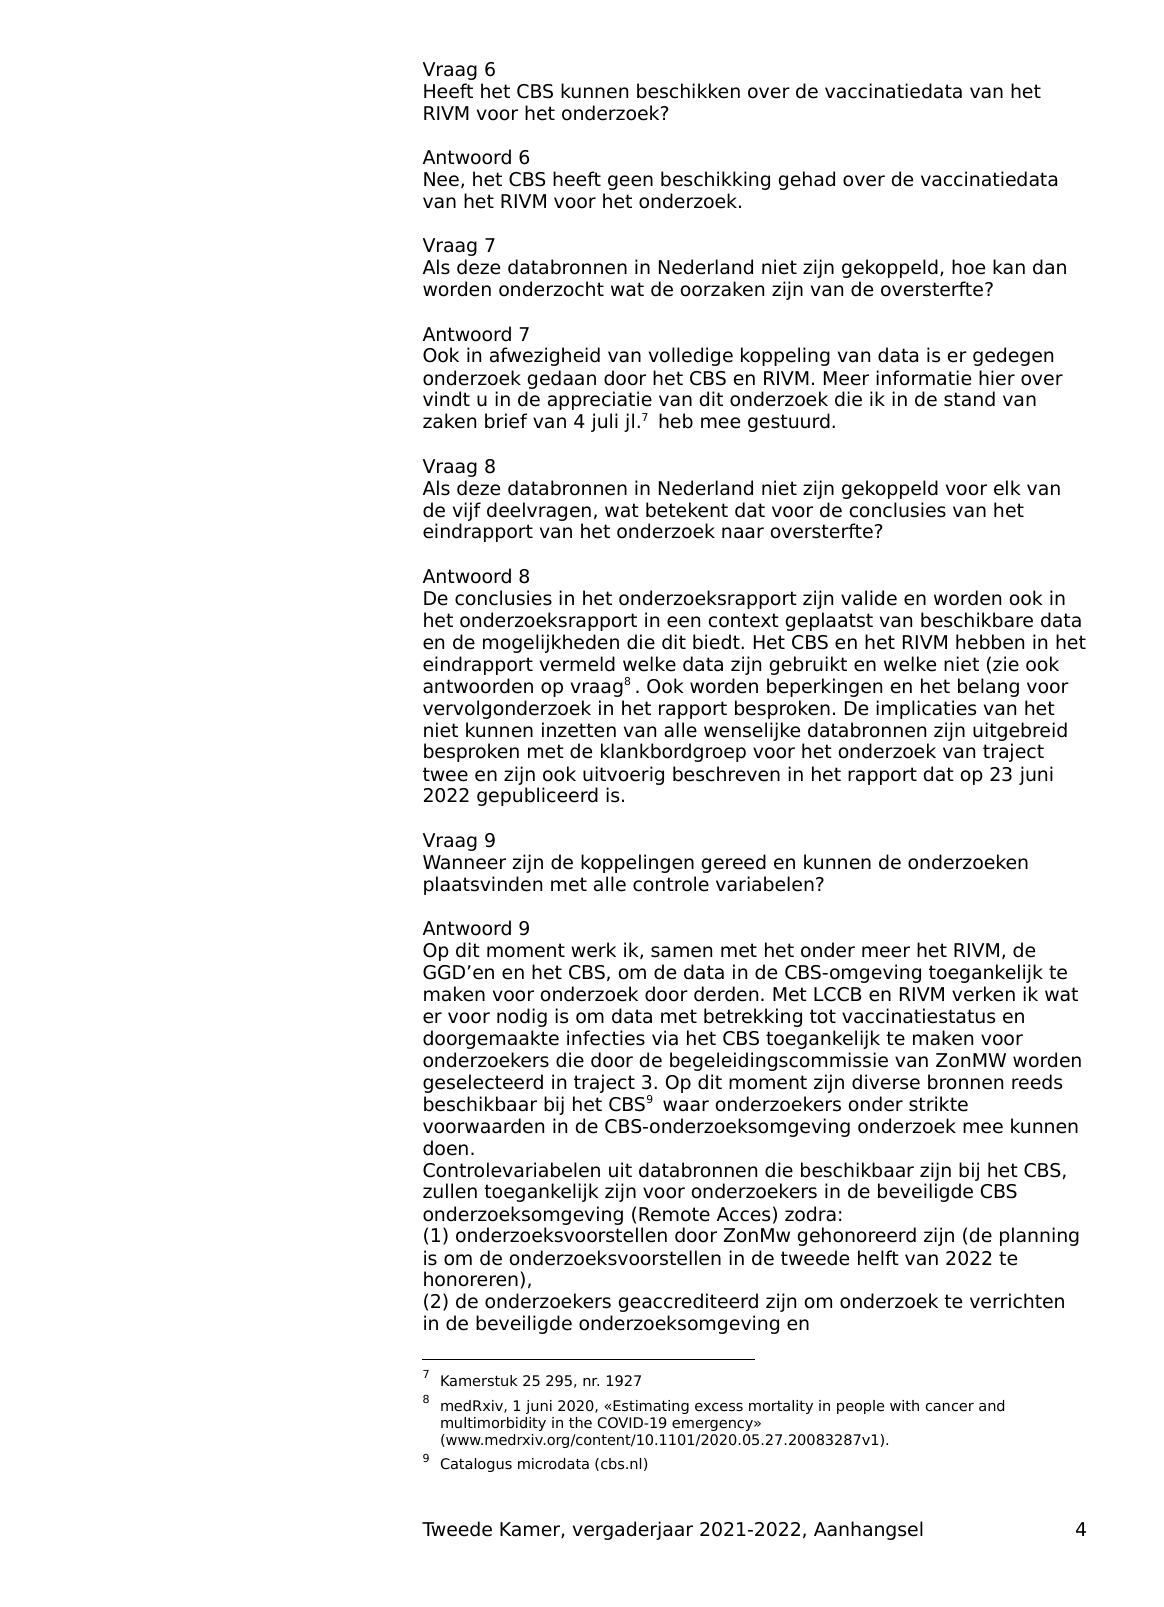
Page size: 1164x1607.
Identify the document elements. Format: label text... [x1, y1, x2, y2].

text Vraag 6 [422, 59, 1087, 81]
text Antwoord 6 [422, 147, 1087, 169]
text (1) onderzoeksvoorstellen door ZonMw gehonoreerd zijn (de planning is om de onderzoeksvoorstellen in de tweede helft van 2022 te honoreren), [422, 1225, 1087, 1291]
text Kamerstuk 25 295, nr. 1927 [422, 1368, 1087, 1391]
text Op dit moment werk ik, samen met het onder meer het RIVM, de GGD’en en het CBS, om de data in de CBS-omgeving toegankelijk te maken voor onderzoek door derden. Met LCCB en RIVM verken ik wat er voor nodig is om data met betrekking tot vaccinatiestatus en doorgemaakte infecties via het CBS toegankelijk te maken voor onderzoekers die door de begeleidingscommissie van ZonMW worden geselecteerd in traject 3. Op dit moment zijn diverse bronnen reeds beschikbaar bij het CBS waar onderzoekers onder strikte voorwaarden in de CBS-onderzoeksomgeving onderzoek mee kunnen doen. [422, 940, 1087, 1159]
text Als deze databronnen in Nederland niet zijn gekoppeld, hoe kan dan worden onderzocht wat de oorzaken zijn van de oversterfte? [422, 257, 1087, 301]
text De conclusies in het onderzoeksrapport zijn valide en worden ook in het onderzoeksrapport in een context geplaatst van beschikbare data en de mogelijkheden die dit biedt. Het CBS en het RIVM hebben in het eindrapport vermeld welke data zijn gebruikt en welke niet (zie ook antwoorden op vraag. Ook worden beperkingen en het belang voor vervolgonderzoek in het rapport besproken. De implicaties van het niet kunnen inzetten van alle wenselijke databronnen zijn uitgebreid besproken met de klankbordgroep voor het onderzoek van traject twee en zijn ook uitvoerig beschreven in het rapport dat op 23 juni 2022 gepubliceerd is. [422, 588, 1087, 807]
text Heeft het CBS kunnen beschikken over de vaccinatiedata van het RIVM voor het onderzoek? [422, 81, 1087, 125]
text Nee, het CBS heeft geen beschikking gehad over de vaccinatiedata van het RIVM voor het onderzoek. [422, 169, 1087, 213]
text Controlevariabelen uit databronnen die beschikbaar zijn bij het CBS, zullen toegankelijk zijn voor onderzoekers in de beveiligde CBS onderzoeksomgeving (Remote Acces) zodra: [422, 1159, 1087, 1225]
text Vraag 8 [422, 456, 1087, 477]
text Wanneer zijn de koppelingen gereed en kunnen de onderzoeken plaatsvinden met alle controle variabelen? [422, 852, 1087, 896]
text Antwoord 9 [422, 918, 1087, 940]
text (2) de onderzoekers geaccrediteerd zijn om onderzoek te verrichten in de beveiligde onderzoeksomgeving en [422, 1291, 1087, 1335]
text Vraag 9 [422, 829, 1087, 852]
text medRxiv, 1 juni 2020, «Estimating excess mortality in people with cancer and multimorbidity in the COVID-19 emergency» (www.medrxiv.org/content/10.1101/2020.05.27.20083287v1). [422, 1393, 1087, 1449]
text Ook in afwezigheid van volledige koppeling van data is er gedegen onderzoek gedaan door het CBS en RIVM. Meer informatie hier over vindt u in de appreciatie van dit onderzoek die ik in de stand van zaken brief van 4 juli jl. heb mee gestuurd. [422, 345, 1087, 433]
text Antwoord 8 [422, 566, 1087, 588]
text Vraag 7 [422, 235, 1087, 257]
text Als deze databronnen in Nederland niet zijn gekoppeld voor elk van de vijf deelvragen, wat betekent dat voor de conclusies van het eindrapport van het onderzoek naar oversterfte? [422, 477, 1087, 543]
text Antwoord 7 [422, 323, 1087, 345]
text Catalogus microdata (cbs.nl) [422, 1452, 1087, 1474]
